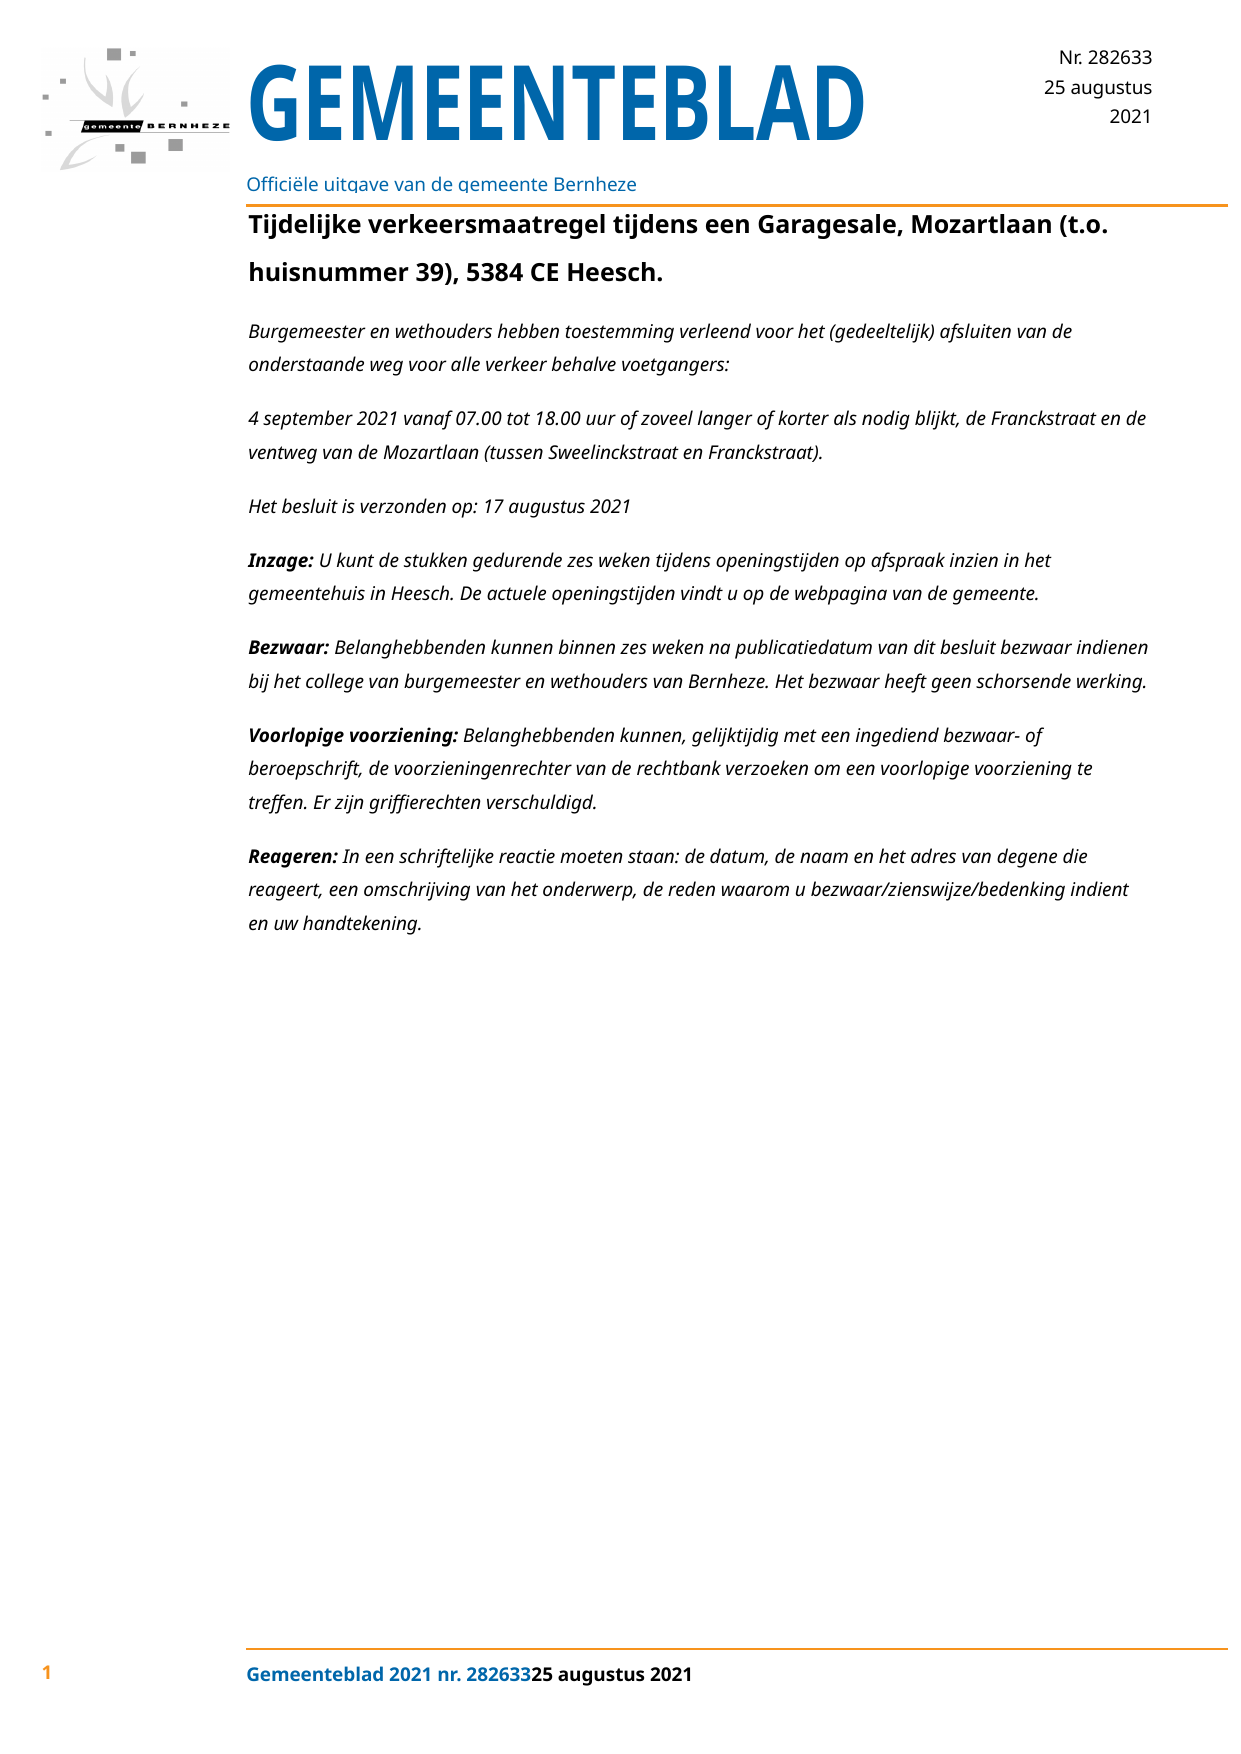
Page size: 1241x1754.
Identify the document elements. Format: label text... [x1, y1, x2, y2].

text Tijdelijke verkeersmaatregel tijdens een Garagesale, Mozartlaan (t.o. huisnummer 39), 5384 CE Heesch. [248, 207, 1152, 288]
text Reageren: In een schriftelijke reactie moeten staan: de datum, de naam en het adres van degene die reageert, een omschrijving van het onderwerp, de reden waarom u bezwaar/zienswijze/bedenking indient en uw handtekening. [248, 843, 1152, 936]
text Bezwaar: Belanghebbenden kunnen binnen zes weken na publicatiedatum van dit besluit bezwaar indienen bij het college van burgemeester en wethouders van Bernheze. Het bezwaar heeft geen schorsende werking. [248, 634, 1152, 694]
text 4 september 2021 vanaf 07.00 tot 18.00 uur of zoveel langer of korter als nodig blijkt, de Franckstraat en de ventweg van de Mozartlaan (tussen Sweelinckstraat en Franckstraat). [248, 405, 1152, 464]
text Inzage: U kunt de stukken gedurende zes weken tijdens openingstijden op afspraak inzien in het gemeentehuis in Heesch. De actuele openingstijden vindt u op de webpagina van de gemeente. [248, 547, 1152, 606]
text Burgemeester en wethouders hebben toestemming verleend voor het (gedeeltelijk) afsluiten van de onderstaande weg voor alle verkeer behalve voetgangers: [248, 318, 1152, 377]
text Het besluit is verzonden op: 17 augustus 2021 [248, 493, 1152, 519]
picture [41, 47, 231, 172]
text Voorlopige voorziening: Belanghebbenden kunnen, gelijktijdig met een ingediend bezwaar- of beroepschrift, de voorzieningenrechter van de rechtbank verzoeken om een voorlopige voorziening te treffen. Er zijn griffierechten verschuldigd. [248, 722, 1152, 814]
